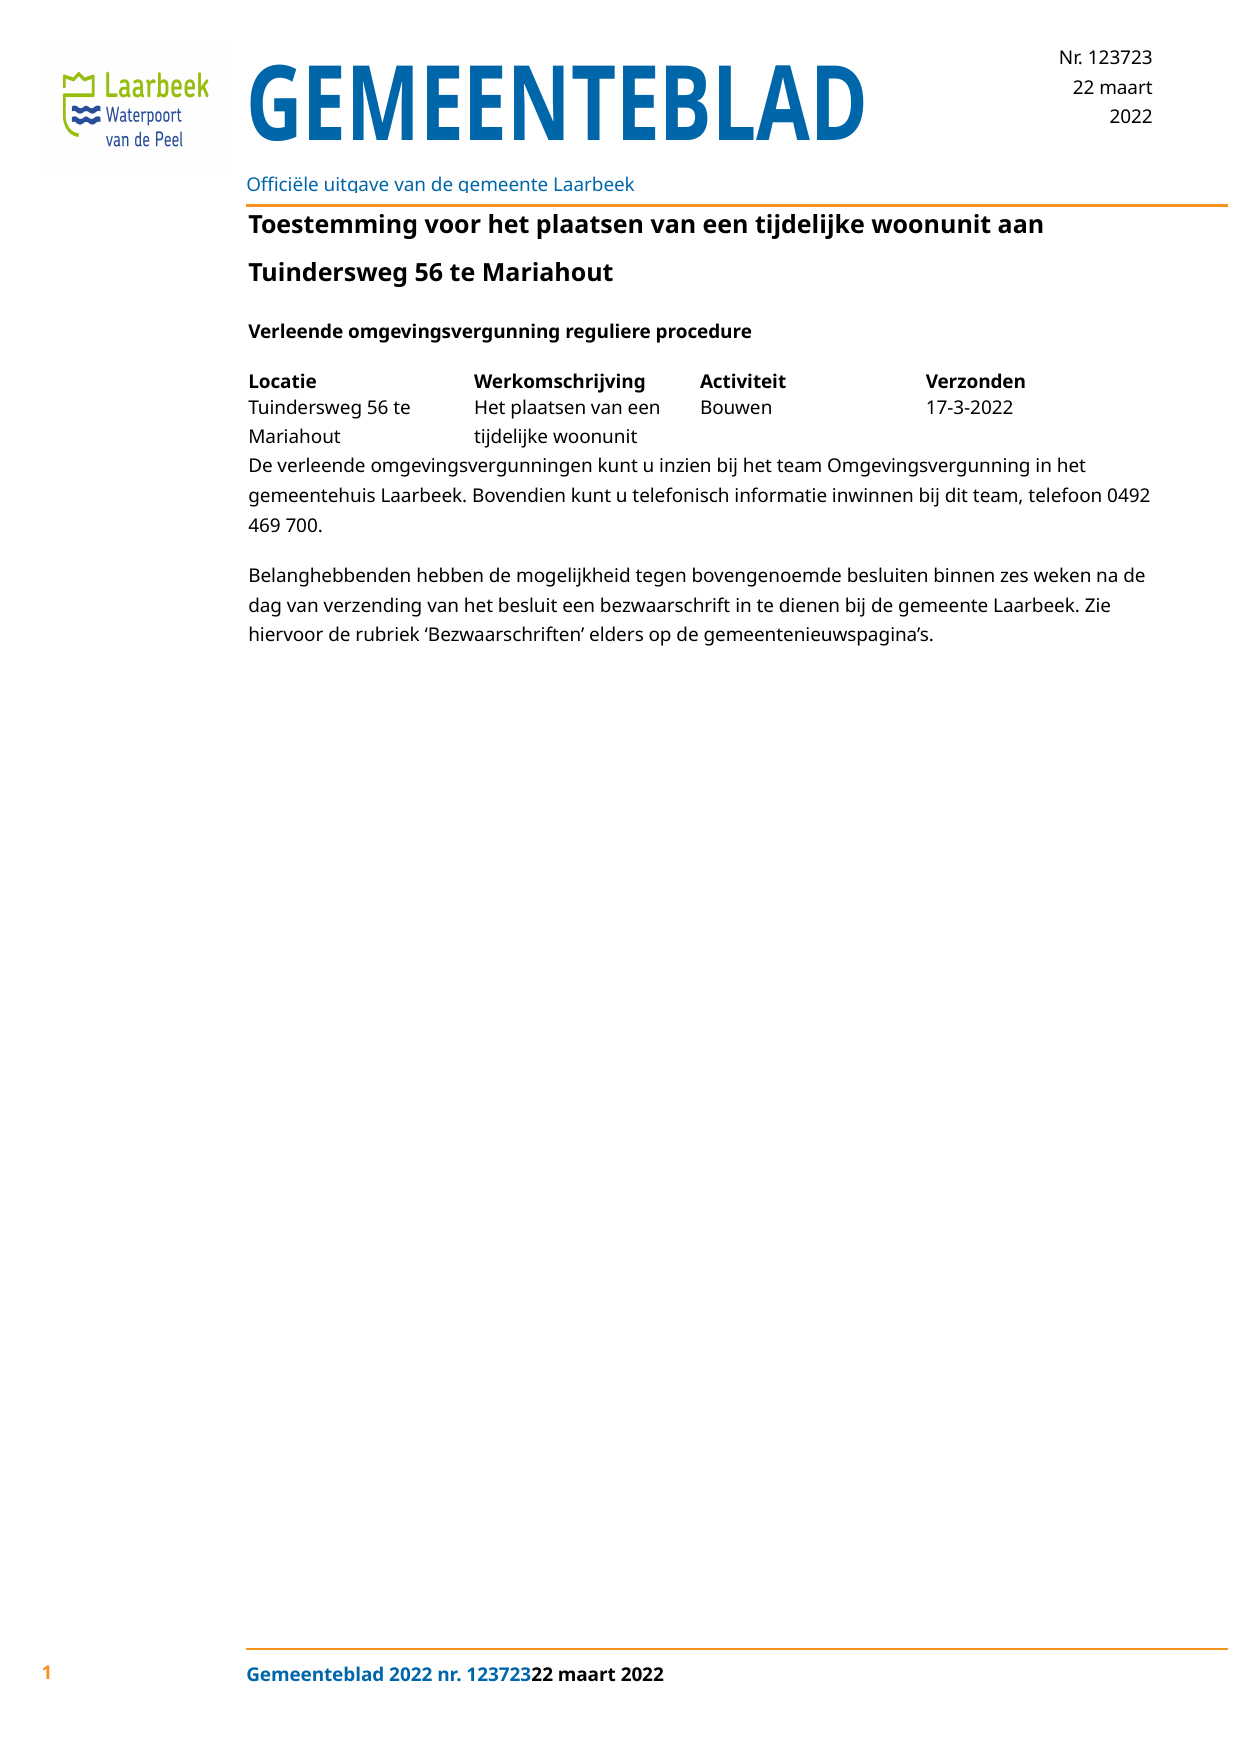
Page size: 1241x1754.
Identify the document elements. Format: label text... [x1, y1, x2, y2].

text De verleende omgevingsvergunningen kunt u inzien bij het team Omgevingsvergunning in het gemeentehuis Laarbeek. Bovendien kunt u telefonisch informatie inwinnen bij dit team, telefoon 0492 469 700. [248, 453, 1152, 538]
picture [41, 47, 231, 172]
table_header Locatie [248, 369, 474, 394]
table_cell 17-3-2022 [926, 394, 1152, 449]
table_header Werkomschrijving [474, 369, 700, 394]
text Toestemming voor het plaatsen van een tijdelijke woonunit aan Tuindersweg 56 te Mariahout [248, 207, 1152, 288]
table_header Verzonden [926, 369, 1152, 394]
table_cell Bouwen [700, 394, 926, 449]
table_cell Het plaatsen van een tijdelijke woonunit [474, 394, 700, 449]
table_header Activiteit [700, 369, 926, 394]
table_cell Tuindersweg 56 te Mariahout [248, 394, 474, 449]
text Verleende omgevingsvergunning reguliere procedure [248, 318, 1152, 344]
text Belanghebbenden hebben de mogelijkheid tegen bovengenoemde besluiten binnen zes weken na de dag van verzending van het besluit een bezwaarschrift in te dienen bij de gemeente Laarbeek. Zie hiervoor de rubriek ‘Bezwaarschriften’ elders op de gemeentenieuwspagina’s. [248, 562, 1152, 647]
